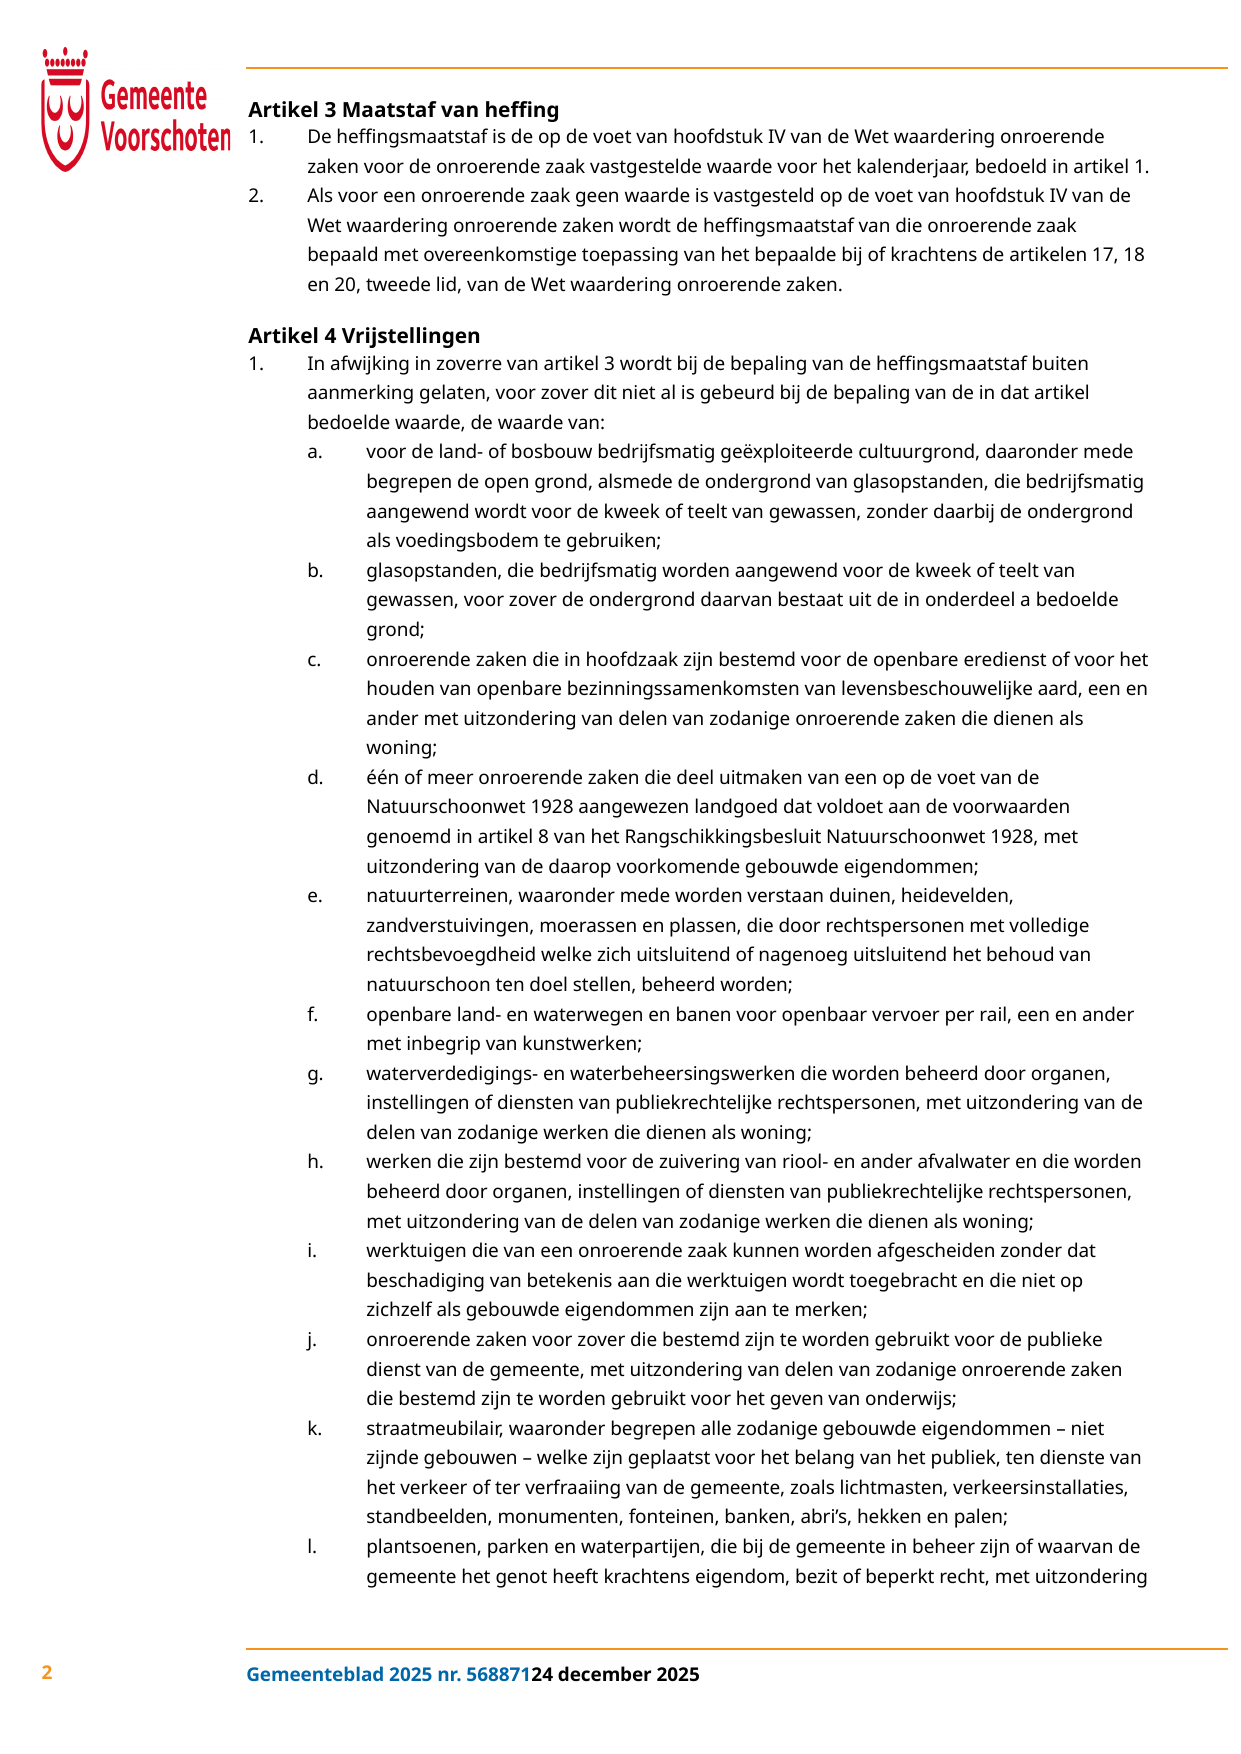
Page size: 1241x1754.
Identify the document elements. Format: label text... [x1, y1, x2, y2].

list De heffingsmaatstaf is de op de voet van hoofdstuk IV van de Wet waardering onroerende zaken voor de onroerende zaak vastgestelde waarde voor het kalenderjaar, bedoeld in artikel 1. [248, 123, 1152, 178]
list openbare land- en waterwegen en banen voor openbaar vervoer per rail, een en ander met inbegrip van kunstwerken; [307, 1001, 1152, 1056]
list glasopstanden, die bedrijfsmatig worden aangewend voor de kweek of teelt van gewassen, voor zover de ondergrond daarvan bestaat uit de in onderdeel a bedoelde grond; [307, 557, 1152, 642]
list natuurterreinen, waaronder mede worden verstaan duinen, heidevelden, zandverstuivingen, moerassen en plassen, die door rechtspersonen met volledige rechtsbevoegdheid welke zich uitsluitend of nagenoeg uitsluitend het behoud van natuurschoon ten doel stellen, beheerd worden; [307, 882, 1152, 997]
list onroerende zaken voor zover die bestemd zijn te worden gebruikt voor de publieke dienst van de gemeente, met uitzondering van delen van zodanige onroerende zaken die bestemd zijn te worden gebruikt voor het geven van onderwijs; [307, 1326, 1152, 1411]
list onroerende zaken die in hoofdzaak zijn bestemd voor de openbare eredienst of voor het houden van openbare bezinningssamenkomsten van levensbeschouwelijke aard, een en ander met uitzondering van delen van zodanige onroerende zaken die dienen als woning; [307, 646, 1152, 760]
list plantsoenen, parken en waterpartijen, die bij de gemeente in beheer zijn of waarvan de gemeente het genot heeft krachtens eigendom, bezit of beperkt recht, met uitzondering [307, 1533, 1152, 1589]
list straatmeubilair, waaronder begrepen alle zodanige gebouwde eigendommen – niet zijnde gebouwen – welke zijn geplaatst voor het belang van het publiek, ten dienste van het verkeer of ter verfraaiing van de gemeente, zoals lichtmasten, verkeersinstallaties, standbeelden, monumenten, fonteinen, banken, abri’s, hekken en palen; [307, 1415, 1152, 1529]
text Artikel 4 Vrijstellingen [248, 322, 1152, 350]
text Artikel 3 Maatstaf van heffing [248, 95, 1152, 123]
list In afwijking in zoverre van artikel 3 wordt bij de bepaling van de heffingsmaatstaf buiten aanmerking gelaten, voor zover dit niet al is gebeurd bij de bepaling van de in dat artikel bedoelde waarde, de waarde van: [248, 350, 1152, 435]
list één of meer onroerende zaken die deel uitmaken van een op de voet van de Natuurschoonwet 1928 aangewezen landgoed dat voldoet aan de voorwaarden genoemd in artikel 8 van het Rangschikkingsbesluit Natuurschoonwet 1928, met uitzondering van de daarop voorkomende gebouwde eigendommen; [307, 764, 1152, 879]
list werken die zijn bestemd voor de zuivering van riool- en ander afvalwater en die worden beheerd door organen, instellingen of diensten van publiekrechtelijke rechtspersonen, met uitzondering van de delen van zodanige werken die dienen als woning; [307, 1149, 1152, 1234]
list werktuigen die van een onroerende zaak kunnen worden afgescheiden zonder dat beschadiging van betekenis aan die werktuigen wordt toegebracht en die niet op zichzelf als gebouwde eigendommen zijn aan te merken; [307, 1237, 1152, 1322]
picture [41, 47, 231, 172]
list waterverdedigings- en waterbeheersingswerken die worden beheerd door organen, instellingen of diensten van publiekrechtelijke rechtspersonen, met uitzondering van de delen van zodanige werken die dienen als woning; [307, 1060, 1152, 1145]
list voor de land- of bosbouw bedrijfsmatig geëxploiteerde cultuurgrond, daaronder mede begrepen de open grond, alsmede de ondergrond van glasopstanden, die bedrijfsmatig aangewend wordt voor de kweek of teelt van gewassen, zonder daarbij de ondergrond als voedingsbodem te gebruiken; [307, 439, 1152, 553]
list Als voor een onroerende zaak geen waarde is vastgesteld op de voet van hoofdstuk IV van de Wet waardering onroerende zaken wordt de heffingsmaatstaf van die onroerende zaak bepaald met overeenkomstige toepassing van het bepaalde bij of krachtens de artikelen 17, 18 en 20, tweede lid, van de Wet waardering onroerende zaken. [248, 182, 1152, 297]
